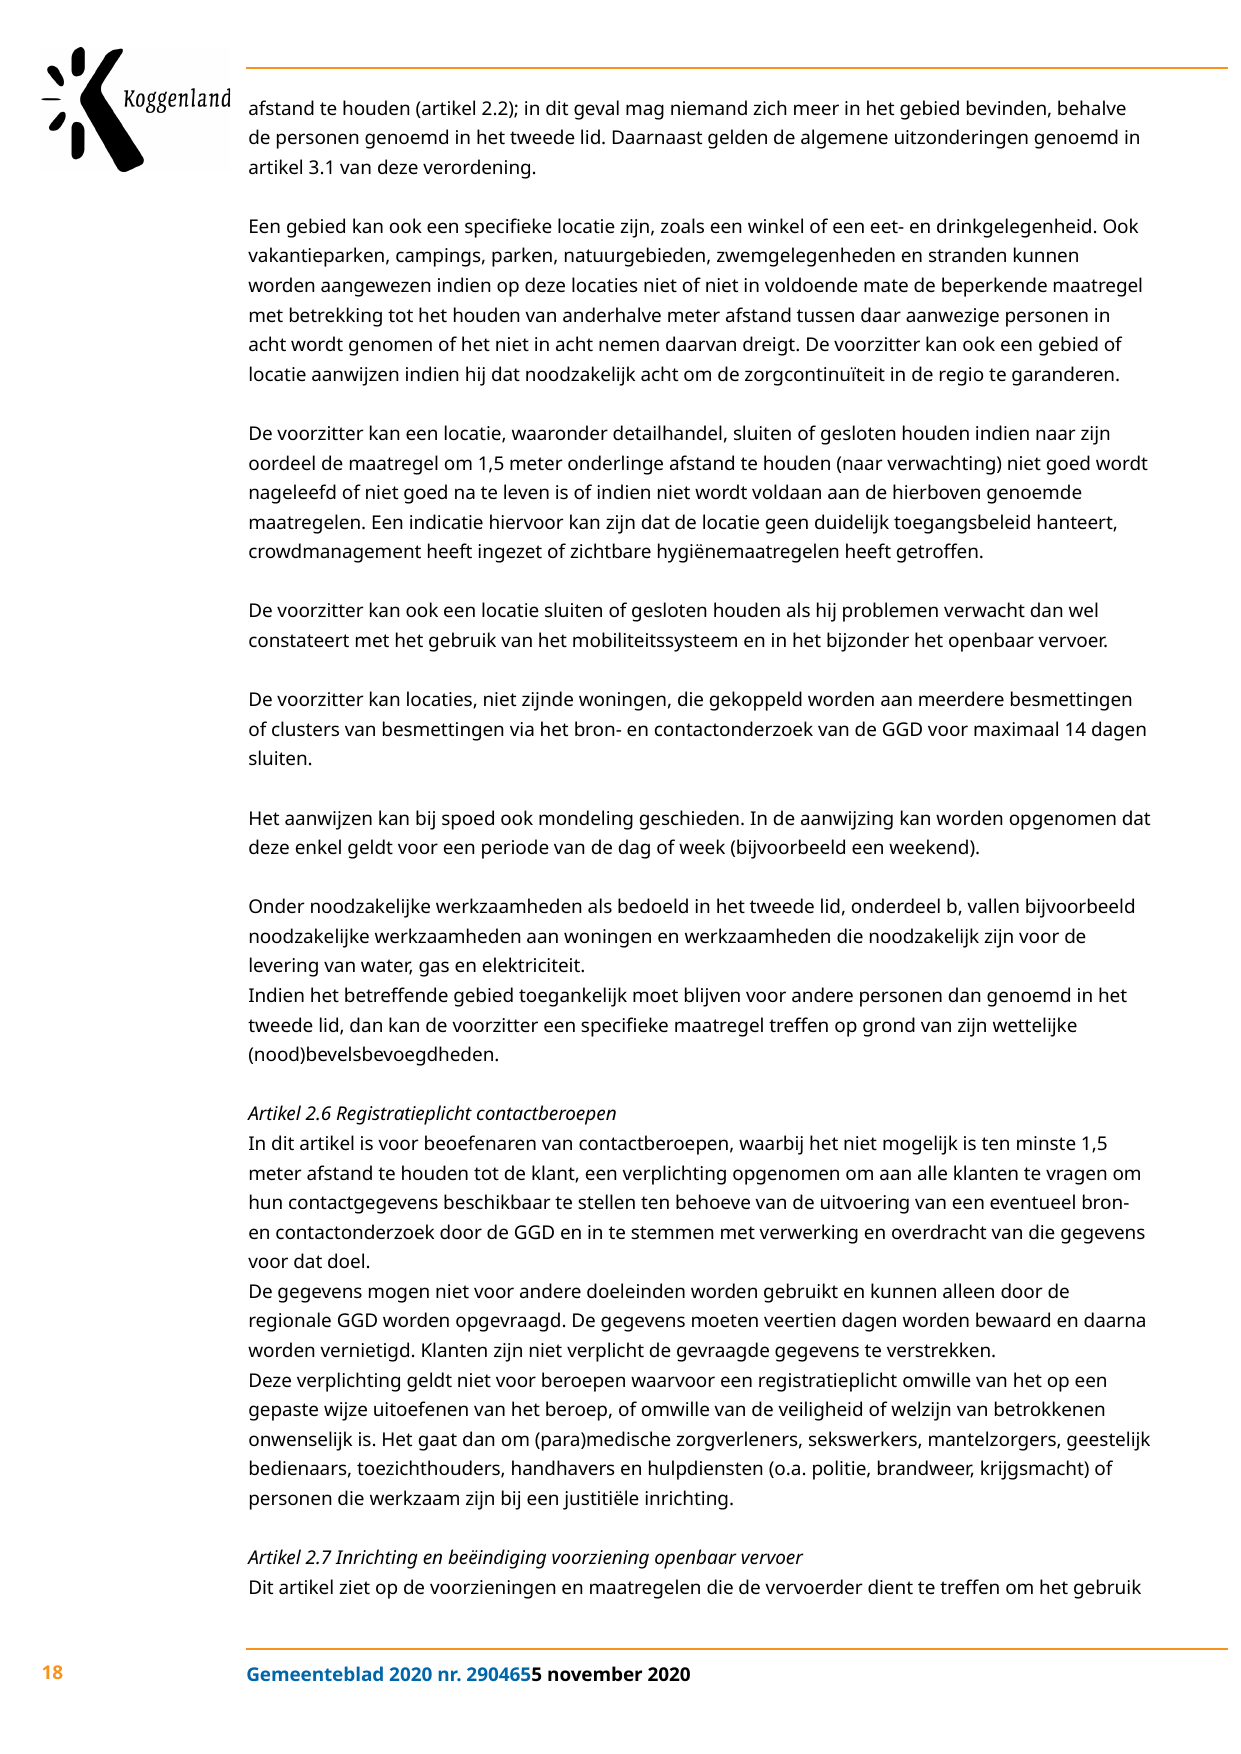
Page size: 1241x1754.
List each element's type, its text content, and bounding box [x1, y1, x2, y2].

text Artikel 2.7 Inrichting en beëindiging voorziening openbaar vervoer [248, 1544, 1152, 1570]
text Indien het betreffende gebied toegankelijk moet blijven voor andere personen dan genoemd in het tweede lid, dan kan de voorzitter een specifieke maatregel treffen op grond van zijn wettelijke (nood)bevelsbevoegdheden. [248, 982, 1152, 1067]
text afstand te houden (artikel 2.2); in dit geval mag niemand zich meer in het gebied bevinden, behalve de personen genoemd in het tweede lid. Daarnaast gelden de algemene uitzonderingen genoemd in artikel 3.1 van deze verordening. [248, 95, 1152, 180]
text De gegevens mogen niet voor andere doeleinden worden gebruikt en kunnen alleen door de regionale GGD worden opgevraagd. De gegevens moeten veertien dagen worden bewaard en daarna worden vernietigd. Klanten zijn niet verplicht de gevraagde gegevens te verstrekken. [248, 1278, 1152, 1363]
text De voorzitter kan locaties, niet zijnde woningen, die gekoppeld worden aan meerdere besmettingen of clusters van besmettingen via het bron- en contactonderzoek van de GGD voor maximaal 14 dagen sluiten. [248, 686, 1152, 771]
text De voorzitter kan een locatie, waaronder detailhandel, sluiten of gesloten houden indien naar zijn oordeel de maatregel om 1,5 meter onderlinge afstand te houden (naar verwachting) niet goed wordt nageleefd of niet goed na te leven is of indien niet wordt voldaan aan de hierboven genoemde maatregelen. Een indicatie hiervoor kan zijn dat de locatie geen duidelijk toegangsbeleid hanteert, crowdmanagement heeft ingezet of zichtbare hygiënemaatregelen heeft getroffen. [248, 420, 1152, 564]
text Een gebied kan ook een specifieke locatie zijn, zoals een winkel of een eet- en drinkgelegenheid. Ook vakantieparken, campings, parken, natuurgebieden, zwemgelegenheden en stranden kunnen worden aangewezen indien op deze locaties niet of niet in voldoende mate de beperkende maatregel met betrekking tot het houden van anderhalve meter afstand tussen daar aanwezige personen in acht wordt genomen of het niet in acht nemen daarvan dreigt. De voorzitter kan ook een gebied of locatie aanwijzen indien hij dat noodzakelijk acht om de zorgcontinuïteit in de regio te garanderen. [248, 213, 1152, 387]
text Onder noodzakelijke werkzaamheden als bedoeld in het tweede lid, onderdeel b, vallen bijvoorbeeld noodzakelijke werkzaamheden aan woningen en werkzaamheden die noodzakelijk zijn voor de levering van water, gas en elektriciteit. [248, 893, 1152, 978]
text In dit artikel is voor beoefenaren van contactberoepen, waarbij het niet mogelijk is ten minste 1,5 meter afstand te houden tot de klant, een verplichting opgenomen om aan alle klanten te vragen om hun contactgegevens beschikbaar te stellen ten behoeve van de uitvoering van een eventueel bron- en contactonderzoek door de GGD en in te stemmen met verwerking en overdracht van die gegevens voor dat doel. [248, 1130, 1152, 1274]
text Artikel 2.6 Registratieplicht contactberoepen [248, 1101, 1152, 1126]
text Deze verplichting geldt niet voor beroepen waarvoor een registratieplicht omwille van het op een gepaste wijze uitoefenen van het beroep, of omwille van de veiligheid of welzijn van betrokkenen onwenselijk is. Het gaat dan om (para)medische zorgverleners, sekswerkers, mantelzorgers, geestelijk bedienaars, toezichthouders, handhavers en hulpdiensten (o.a. politie, brandweer, krijgsmacht) of personen die werkzaam zijn bij een justitiële inrichting. [248, 1367, 1152, 1511]
text De voorzitter kan ook een locatie sluiten of gesloten houden als hij problemen verwacht dan wel constateert met het gebruik van het mobiliteitssysteem en in het bijzonder het openbaar vervoer. [248, 598, 1152, 653]
picture [41, 47, 231, 172]
text Het aanwijzen kan bij spoed ook mondeling geschieden. In de aanwijzing kan worden opgenomen dat deze enkel geldt voor een periode van de dag of week (bijvoorbeeld een weekend). [248, 805, 1152, 860]
text Dit artikel ziet op de voorzieningen en maatregelen die de vervoerder dient te treffen om het gebruik [248, 1574, 1152, 1600]
